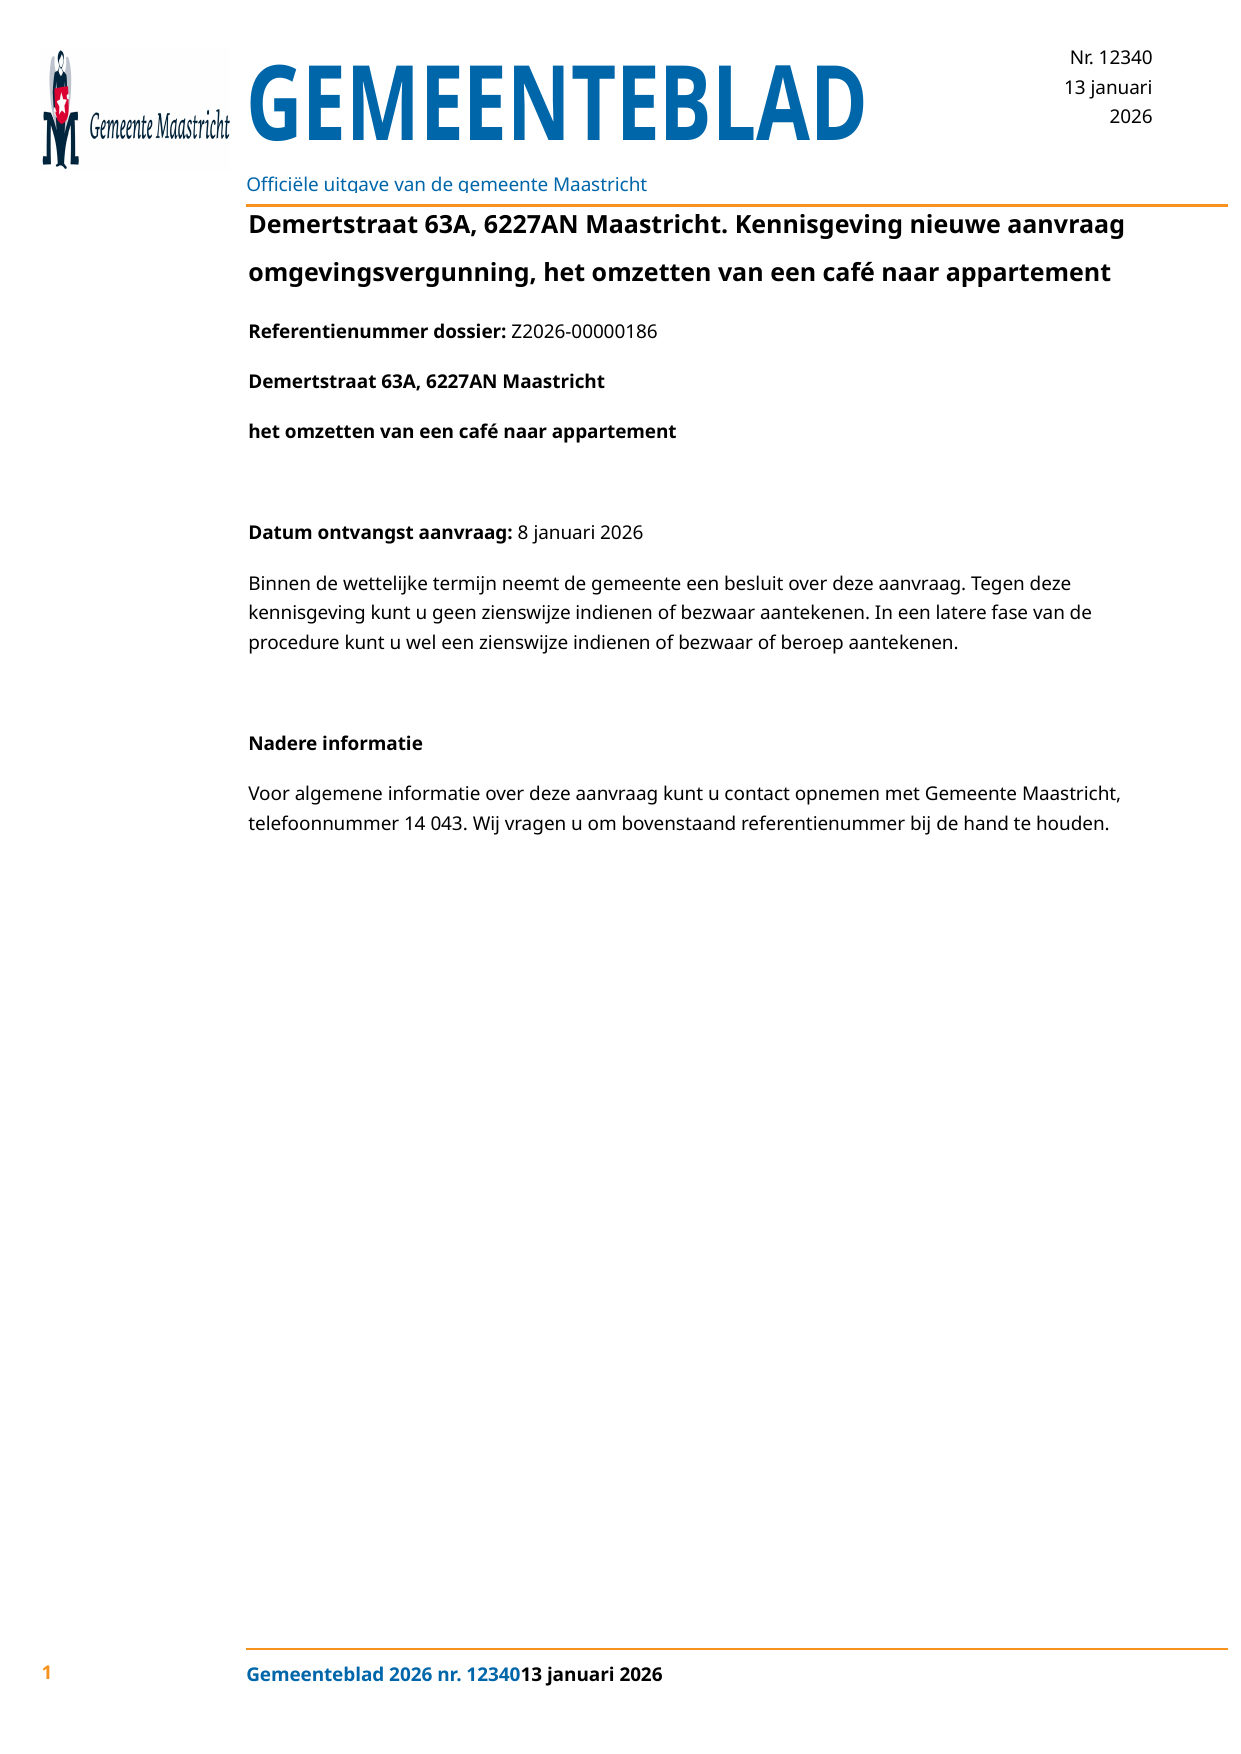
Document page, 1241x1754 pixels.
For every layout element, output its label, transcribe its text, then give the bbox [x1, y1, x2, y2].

text Binnen de wettelijke termijn neemt de gemeente een besluit over deze aanvraag. Tegen deze kennisgeving kunt u geen zienswijze indienen of bezwaar aantekenen. In een latere fase van de procedure kunt u wel een zienswijze indienen of bezwaar of beroep aantekenen. [248, 570, 1152, 655]
text Nadere informatie [248, 730, 1152, 756]
text het omzetten van een café naar appartement [248, 419, 1152, 444]
text Datum ontvangst aanvraag: 8 januari 2026 [248, 519, 1152, 545]
picture [41, 47, 231, 172]
text Demertstraat 63A, 6227AN Maastricht [248, 368, 1152, 394]
text Voor algemene informatie over deze aanvraag kunt u contact opnemen met Gemeente Maastricht, telefoonnummer 14 043. Wij vragen u om bovenstaand referentienummer bij de hand te houden. [248, 780, 1152, 836]
text Demertstraat 63A, 6227AN Maastricht. Kennisgeving nieuwe aanvraag omgevingsvergunning, het omzetten van een café naar appartement [248, 207, 1152, 288]
text Referentienummer dossier: Z2026-00000186 [248, 318, 1152, 344]
